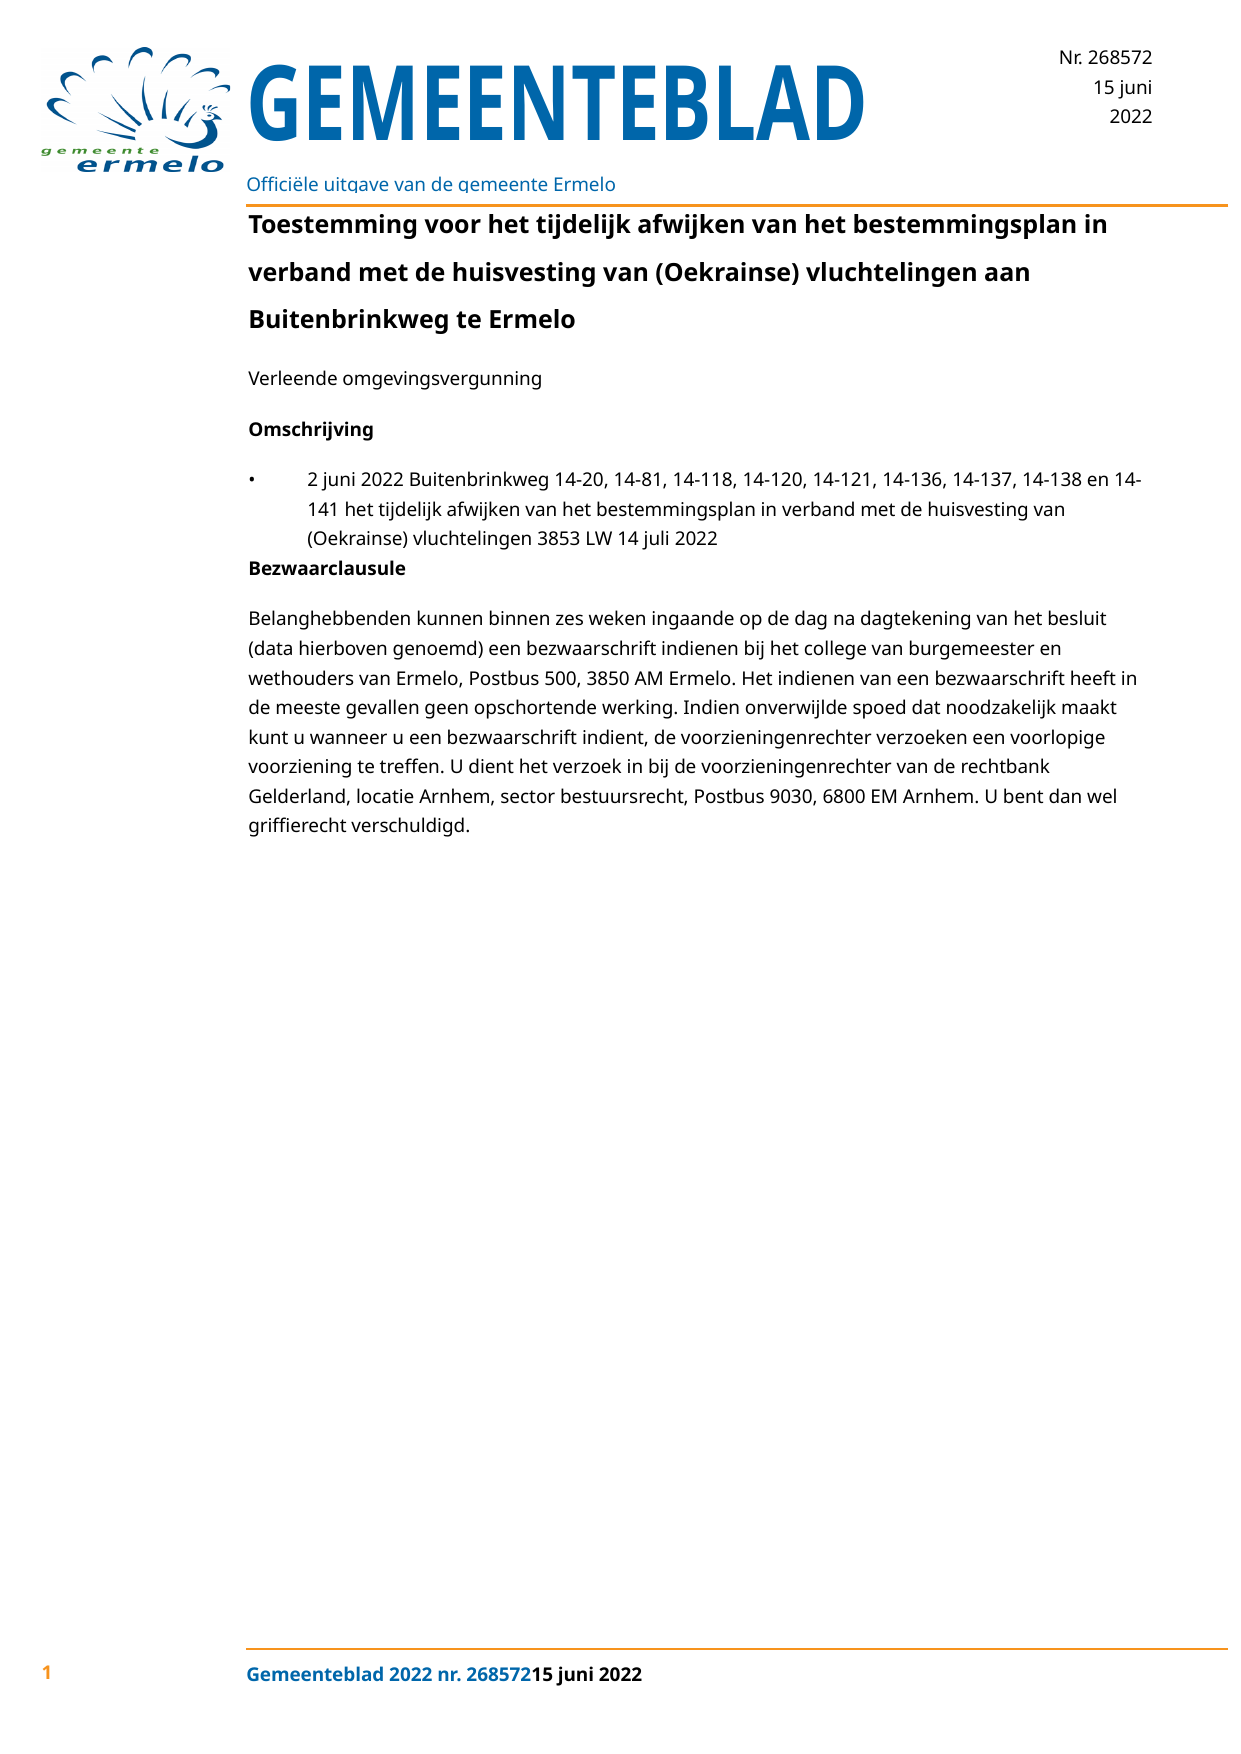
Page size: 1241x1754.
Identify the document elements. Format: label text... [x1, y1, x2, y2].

text Toestemming voor het tijdelijk afwijken van het bestemmingsplan in verband met de huisvesting van (Oekrainse) vluchtelingen aan Buitenbrinkweg te Ermelo [248, 207, 1152, 336]
picture [41, 47, 231, 172]
list 2 juni 2022 Buitenbrinkweg 14-20, 14-81, 14-118, 14-120, 14-121, 14-136, 14-137, 14-138 en 14-141 het tijdelijk afwijken van het bestemmingsplan in verband met de huisvesting van (Oekrainse) vluchtelingen 3853 LW 14 juli 2022 [248, 466, 1152, 551]
text Omschrijving [248, 416, 1152, 442]
text Bezwaarclausule [248, 555, 1152, 581]
text Verleende omgevingsvergunning [248, 366, 1152, 391]
text Belanghebbenden kunnen binnen zes weken ingaande op de dag na dagtekening van het besluit (data hierboven genoemd) een bezwaarschrift indienen bij het college van burgemeester en wethouders van Ermelo, Postbus 500, 3850 AM Ermelo. Het indienen van een bezwaarschrift heeft in de meeste gevallen geen opschortende werking. Indien onverwijlde spoed dat noodzakelijk maakt kunt u wanneer u een bezwaarschrift indient, de voorzieningenrechter verzoeken een voorlopige voorziening te treffen. U dient het verzoek in bij de voorzieningenrechter van de rechtbank Gelderland, locatie Arnhem, sector bestuursrecht, Postbus 9030, 6800 EM Arnhem. U bent dan wel griffierecht verschuldigd. [248, 606, 1152, 838]
